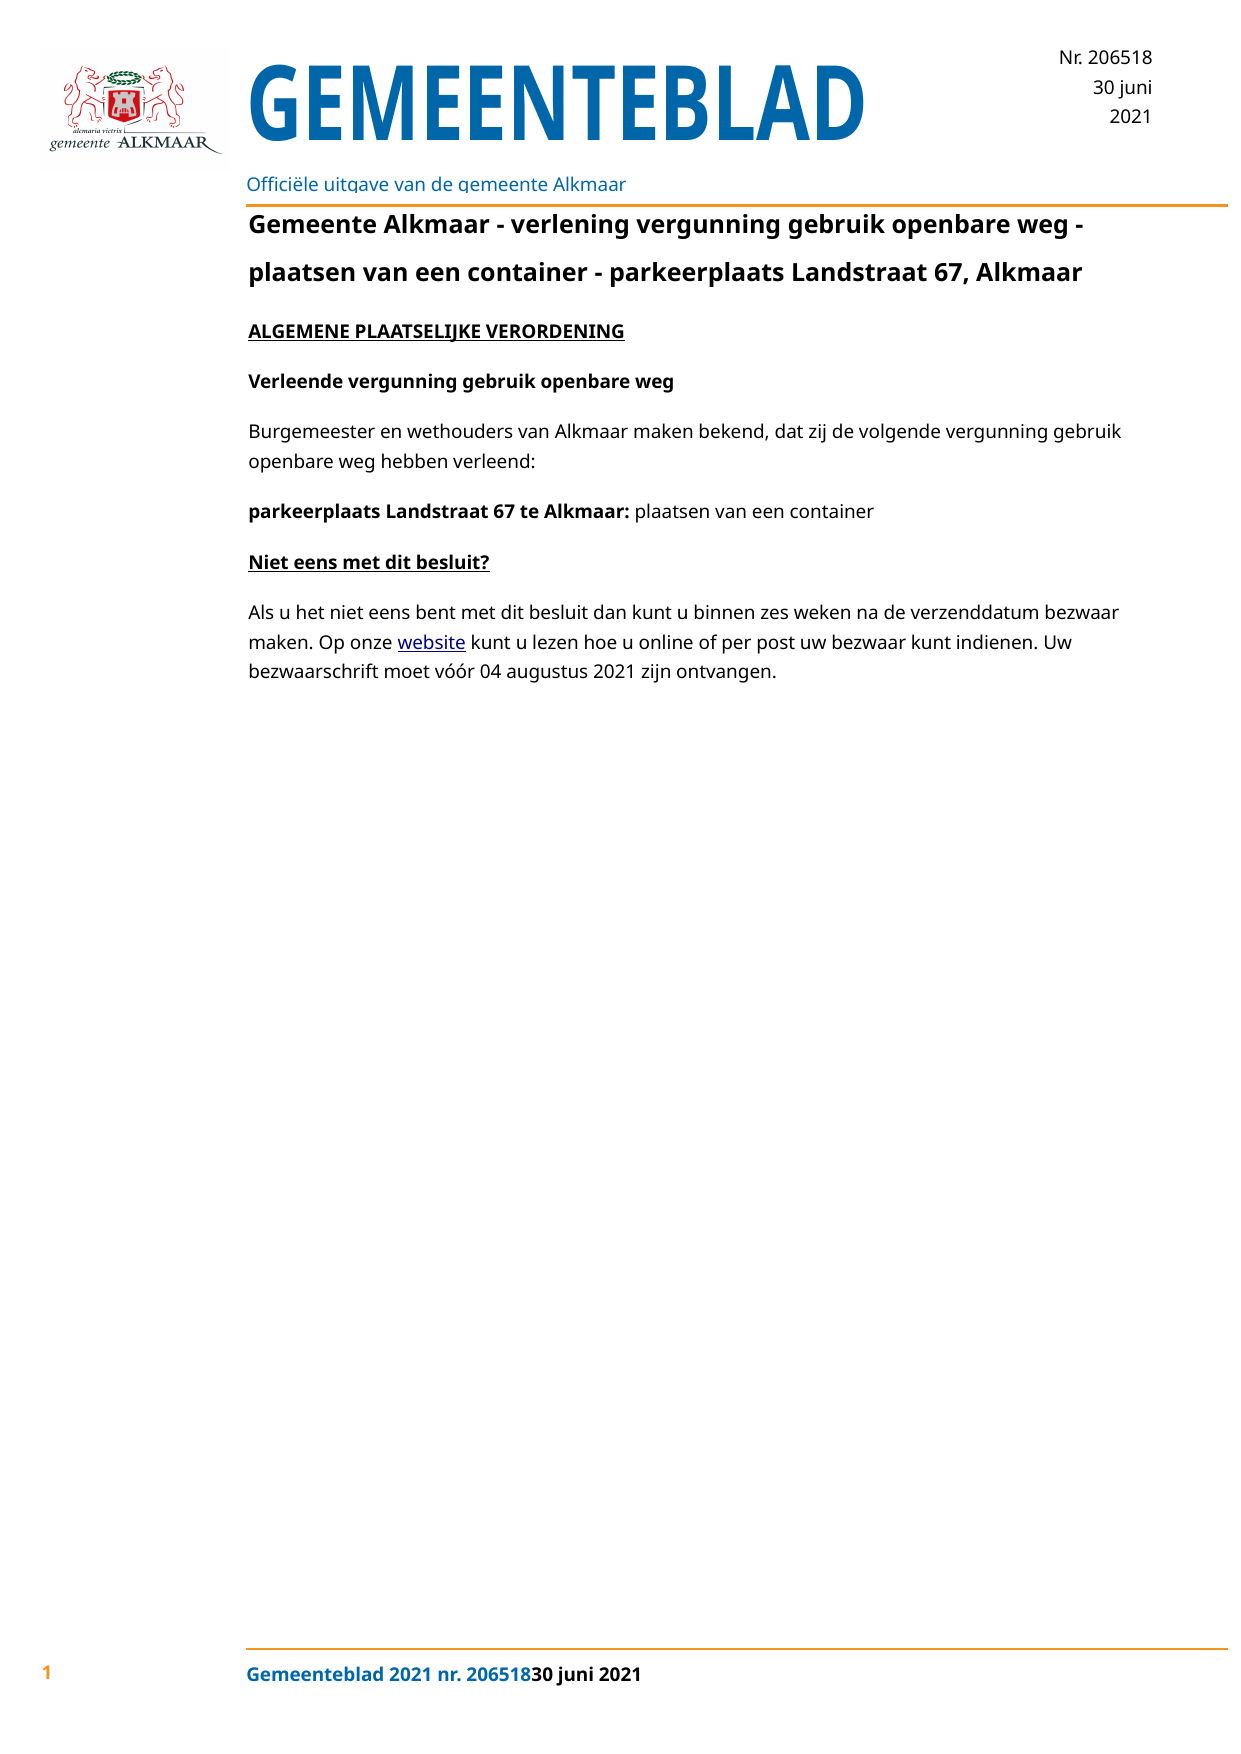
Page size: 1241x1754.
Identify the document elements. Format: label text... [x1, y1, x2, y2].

text Niet eens met dit besluit? [248, 549, 1152, 575]
text parkeerplaats Landstraat 67 te Alkmaar: plaatsen van een container [248, 499, 1152, 524]
text Verleende vergunning gebruik openbare weg [248, 368, 1152, 394]
text ALGEMENE PLAATSELIJKE VERORDENING [248, 318, 1152, 344]
text Als u het niet eens bent met dit besluit dan kunt u binnen zes weken na de verzenddatum bezwaar maken. Op onze website kunt u lezen hoe u online of per post uw bezwaar kunt indienen. Uw bezwaarschrift moet vóór 04 augustus 2021 zijn ontvangen. [248, 599, 1152, 684]
text Burgemeester en wethouders van Alkmaar maken bekend, dat zij de volgende vergunning gebruik openbare weg hebben verleend: [248, 419, 1152, 474]
picture [41, 47, 231, 172]
text Gemeente Alkmaar - verlening vergunning gebruik openbare weg - plaatsen van een container - parkeerplaats Landstraat 67, Alkmaar [248, 207, 1152, 288]
